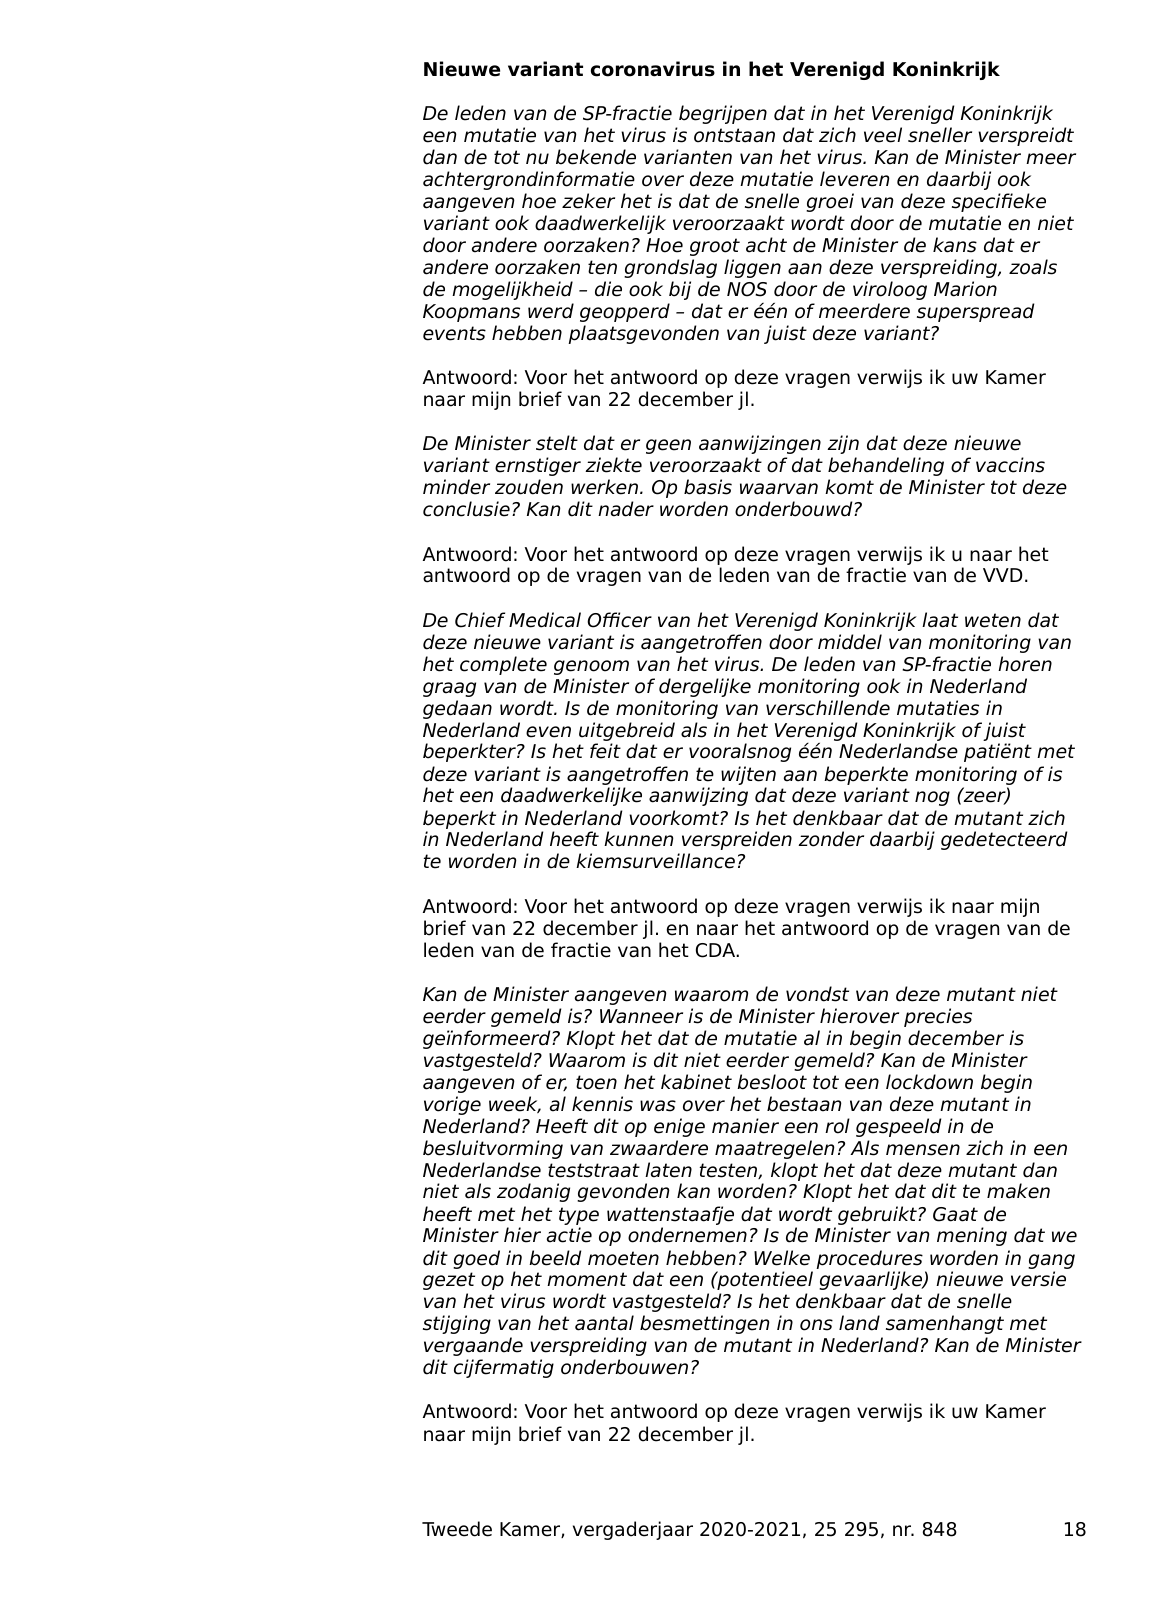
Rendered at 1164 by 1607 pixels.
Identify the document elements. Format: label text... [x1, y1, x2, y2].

text Antwoord: Voor het antwoord op deze vragen verwijs ik uw Kamer naar mijn brief van 22 december jl. [422, 367, 1087, 411]
text Antwoord: Voor het antwoord op deze vragen verwijs ik uw Kamer naar mijn brief van 22 december jl. [422, 1401, 1087, 1445]
text Antwoord: Voor het antwoord op deze vragen verwijs ik naar mijn brief van 22 december jl. en naar het antwoord op de vragen van de leden van de fractie van het CDA. [422, 896, 1087, 961]
subtitle Nieuwe variant coronavirus in het Verenigd Koninkrijk [422, 59, 1087, 81]
text De Chief Medical Officer van het Verenigd Koninkrijk laat weten dat deze nieuwe variant is aangetroffen door middel van monitoring van het complete genoom van het virus. De leden van SP-fractie horen graag van de Minister of dergelijke monitoring ook in Nederland gedaan wordt. Is de monitoring van verschillende mutaties in Nederland even uitgebreid als in het Verenigd Koninkrijk of juist beperkter? Is het feit dat er vooralsnog één Nederlandse patiënt met deze variant is aangetroffen te wijten aan beperkte monitoring of is het een daadwerkelijke aanwijzing dat deze variant nog (zeer) beperkt in Nederland voorkomt? Is het denkbaar dat de mutant zich in Nederland heeft kunnen verspreiden zonder daarbij gedetecteerd te worden in de kiemsurveillance? [422, 609, 1087, 873]
text Kan de Minister aangeven waarom de vondst van deze mutant niet eerder gemeld is? Wanneer is de Minister hierover precies geïnformeerd? Klopt het dat de mutatie al in begin december is vastgesteld? Waarom is dit niet eerder gemeld? Kan de Minister aangeven of er, toen het kabinet besloot tot een lockdown begin vorige week, al kennis was over het bestaan van deze mutant in Nederland? Heeft dit op enige manier een rol gespeeld in de besluitvorming van zwaardere maatregelen? Als mensen zich in een Nederlandse teststraat laten testen, klopt het dat deze mutant dan niet als zodanig gevonden kan worden? Klopt het dat dit te maken heeft met het type wattenstaafje dat wordt gebruikt? Gaat de Minister hier actie op ondernemen? Is de Minister van mening dat we dit goed in beeld moeten hebben? Welke procedures worden in gang gezet op het moment dat een (potentieel gevaarlijke) nieuwe versie van het virus wordt vastgesteld? Is het denkbaar dat de snelle stijging van het aantal besmettingen in ons land samenhangt met vergaande verspreiding van de mutant in Nederland? Kan de Minister dit cijfermatig onderbouwen? [422, 984, 1087, 1379]
text Antwoord: Voor het antwoord op deze vragen verwijs ik u naar het antwoord op de vragen van de leden van de fractie van de VVD. [422, 543, 1087, 587]
text De leden van de SP-fractie begrijpen dat in het Verenigd Koninkrijk een mutatie van het virus is ontstaan dat zich veel sneller verspreidt dan de tot nu bekende varianten van het virus. Kan de Minister meer achtergrondinformatie over deze mutatie leveren en daarbij ook aangeven hoe zeker het is dat de snelle groei van deze specifieke variant ook daadwerkelijk veroorzaakt wordt door de mutatie en niet door andere oorzaken? Hoe groot acht de Minister de kans dat er andere oorzaken ten grondslag liggen aan deze verspreiding, zoals de mogelijkheid – die ook bij de NOS door de viroloog Marion Koopmans werd geopperd – dat er één of meerdere superspread events hebben plaatsgevonden van juist deze variant? [422, 103, 1087, 345]
text De Minister stelt dat er geen aanwijzingen zijn dat deze nieuwe variant ernstiger ziekte veroorzaakt of dat behandeling of vaccins minder zouden werken. Op basis waarvan komt de Minister tot deze conclusie? Kan dit nader worden onderbouwd? [422, 433, 1087, 521]
